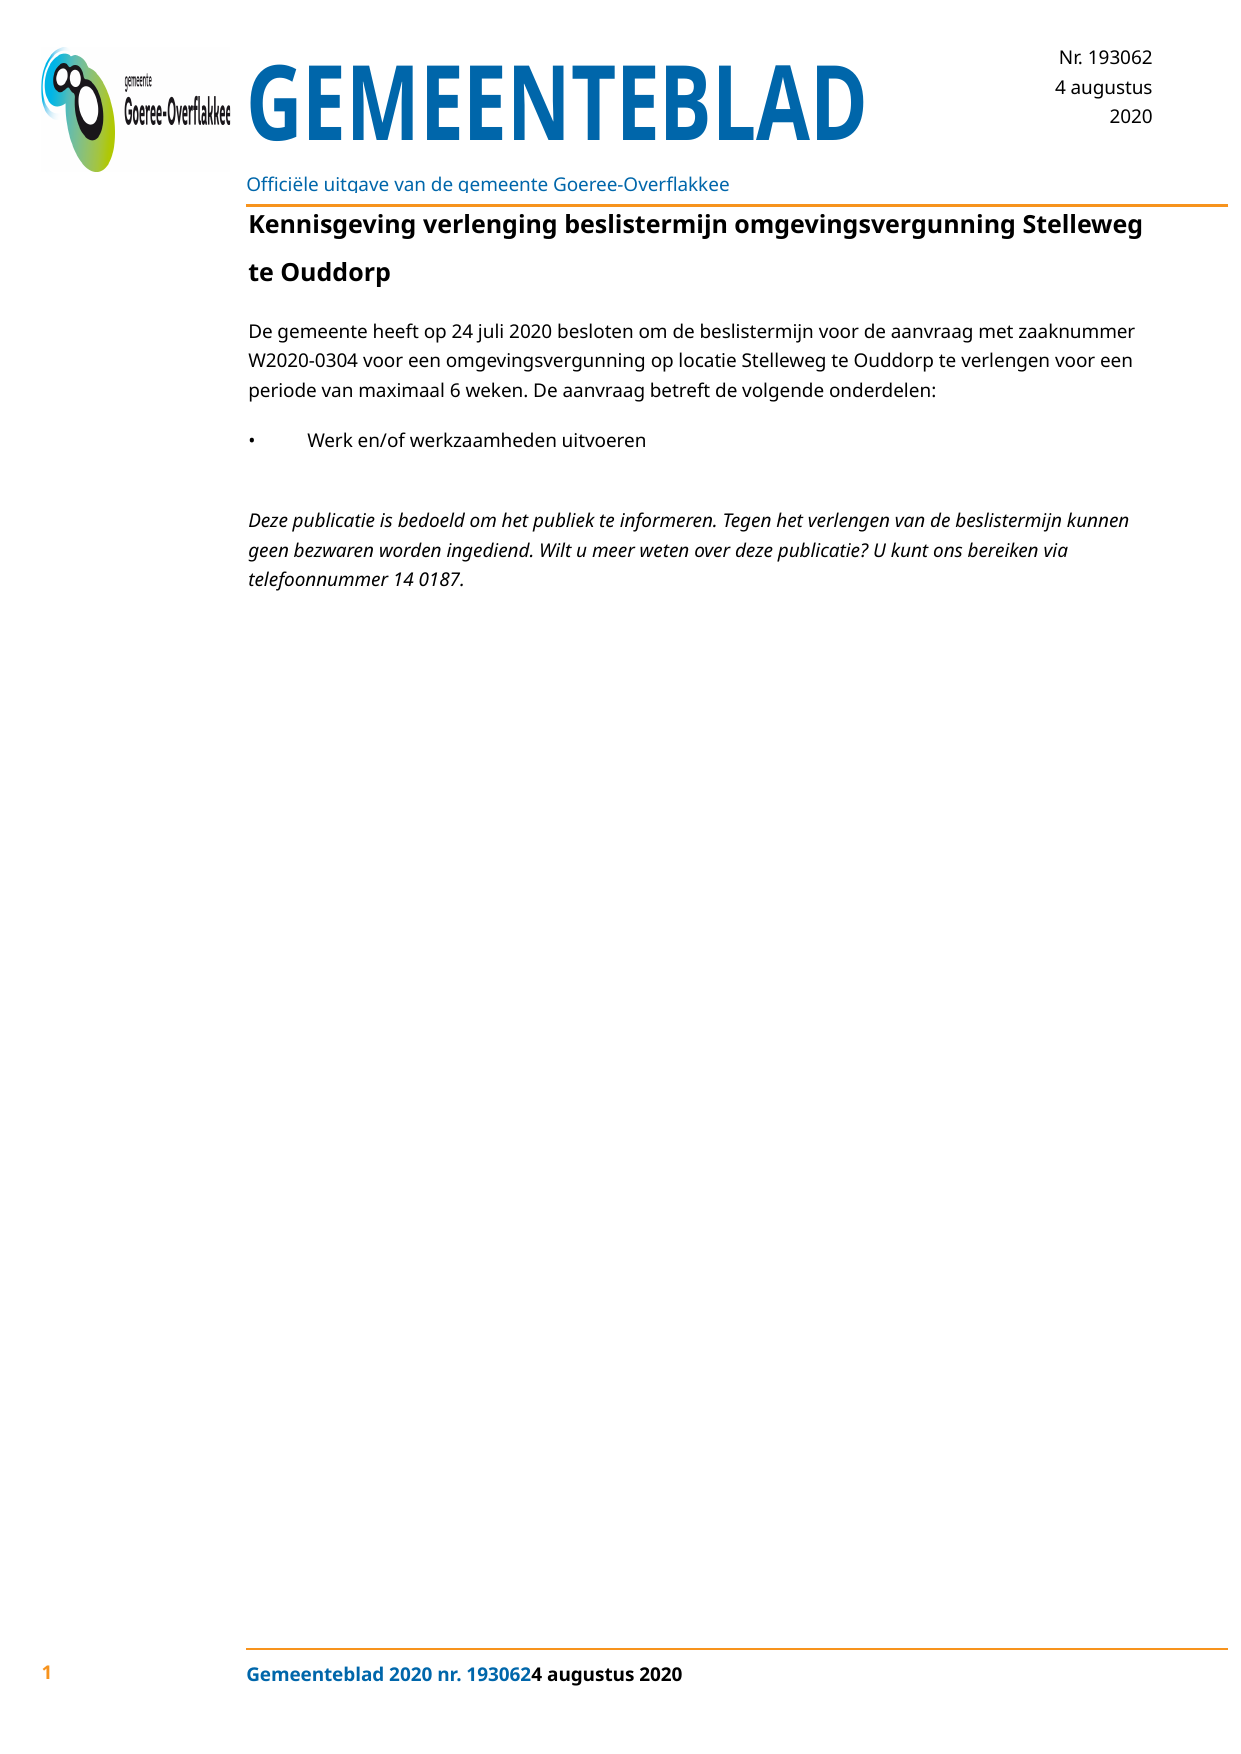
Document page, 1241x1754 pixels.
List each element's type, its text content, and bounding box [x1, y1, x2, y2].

picture [41, 47, 231, 172]
text Kennisgeving verlenging beslistermijn omgevingsvergunning Stelleweg te Ouddorp [248, 207, 1152, 288]
list Werk en/of werkzaamheden uitvoeren [248, 427, 1152, 453]
text Deze publicatie is bedoeld om het publiek te informeren. Tegen het verlengen van de beslistermijn kunnen geen bezwaren worden ingediend. Wilt u meer weten over deze publicatie? U kunt ons bereiken via telefoonnummer 14 0187. [248, 507, 1152, 592]
text De gemeente heeft op 24 juli 2020 besloten om de beslistermijn voor de aanvraag met zaaknummer W2020-0304 voor een omgevingsvergunning op locatie Stelleweg te Ouddorp te verlengen voor een periode van maximaal 6 weken. De aanvraag betreft de volgende onderdelen: [248, 318, 1152, 403]
